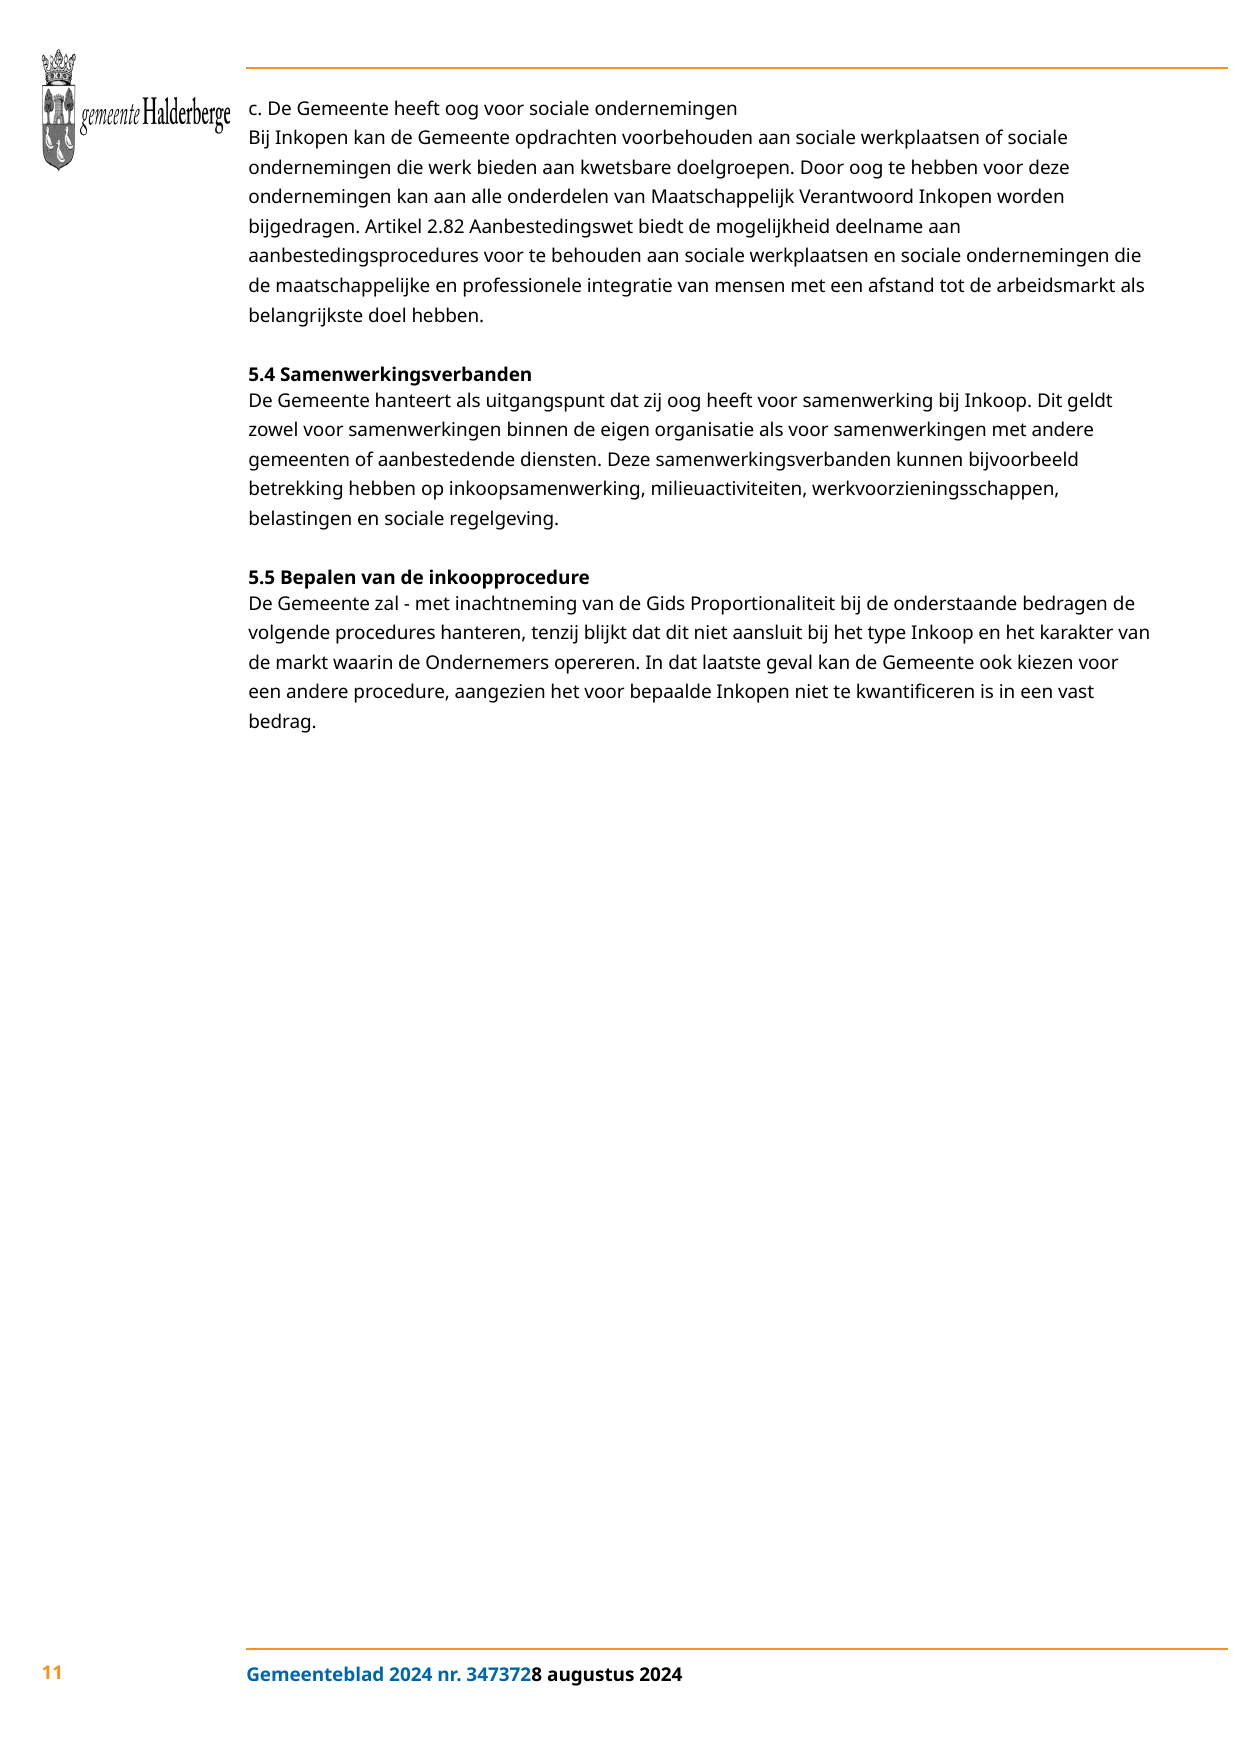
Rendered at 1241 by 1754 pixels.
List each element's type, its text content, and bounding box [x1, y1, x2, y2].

text Bij Inkopen kan de Gemeente opdrachten voorbehouden aan sociale werkplaatsen of sociale ondernemingen die werk bieden aan kwetsbare doelgroepen. Door oog te hebben voor deze ondernemingen kan aan alle onderdelen van Maatschappelijk Verantwoord Inkopen worden bijgedragen. Artikel 2.82 Aanbestedingswet biedt de mogelijkheid deelname aan aanbestedingsprocedures voor te behouden aan sociale werkplaatsen en sociale ondernemingen die de maatschappelijke en professionele integratie van mensen met een afstand tot de arbeidsmarkt als belangrijkste doel hebben. [248, 124, 1152, 328]
text De Gemeente hanteert als uitgangspunt dat zij oog heeft voor samenwerking bij Inkoop. Dit geldt zowel voor samenwerkingen binnen de eigen organisatie als voor samenwerkingen met andere gemeenten of aanbestedende diensten. Deze samenwerkingsverbanden kunnen bijvoorbeeld betrekking hebben op inkoopsamenwerking, milieuactiviteiten, werkvoorzieningsschappen, belastingen en sociale regelgeving. [248, 387, 1152, 531]
text 5.4 Samenwerkingsverbanden [248, 361, 1152, 387]
text 5.5 Bepalen van de inkoopprocedure [248, 564, 1152, 590]
text De Gemeente zal - met inachtneming van de Gids Proportionaliteit bij de onderstaande bedragen de volgende procedures hanteren, tenzij blijkt dat dit niet aansluit bij het type Inkoop en het karakter van de markt waarin de Ondernemers opereren. In dat laatste geval kan de Gemeente ook kiezen voor een andere procedure, aangezien het voor bepaalde Inkopen niet te kwantificeren is in een vast bedrag. [248, 590, 1152, 734]
picture [41, 47, 231, 172]
text c. De Gemeente heeft oog voor sociale ondernemingen [248, 95, 1152, 121]
